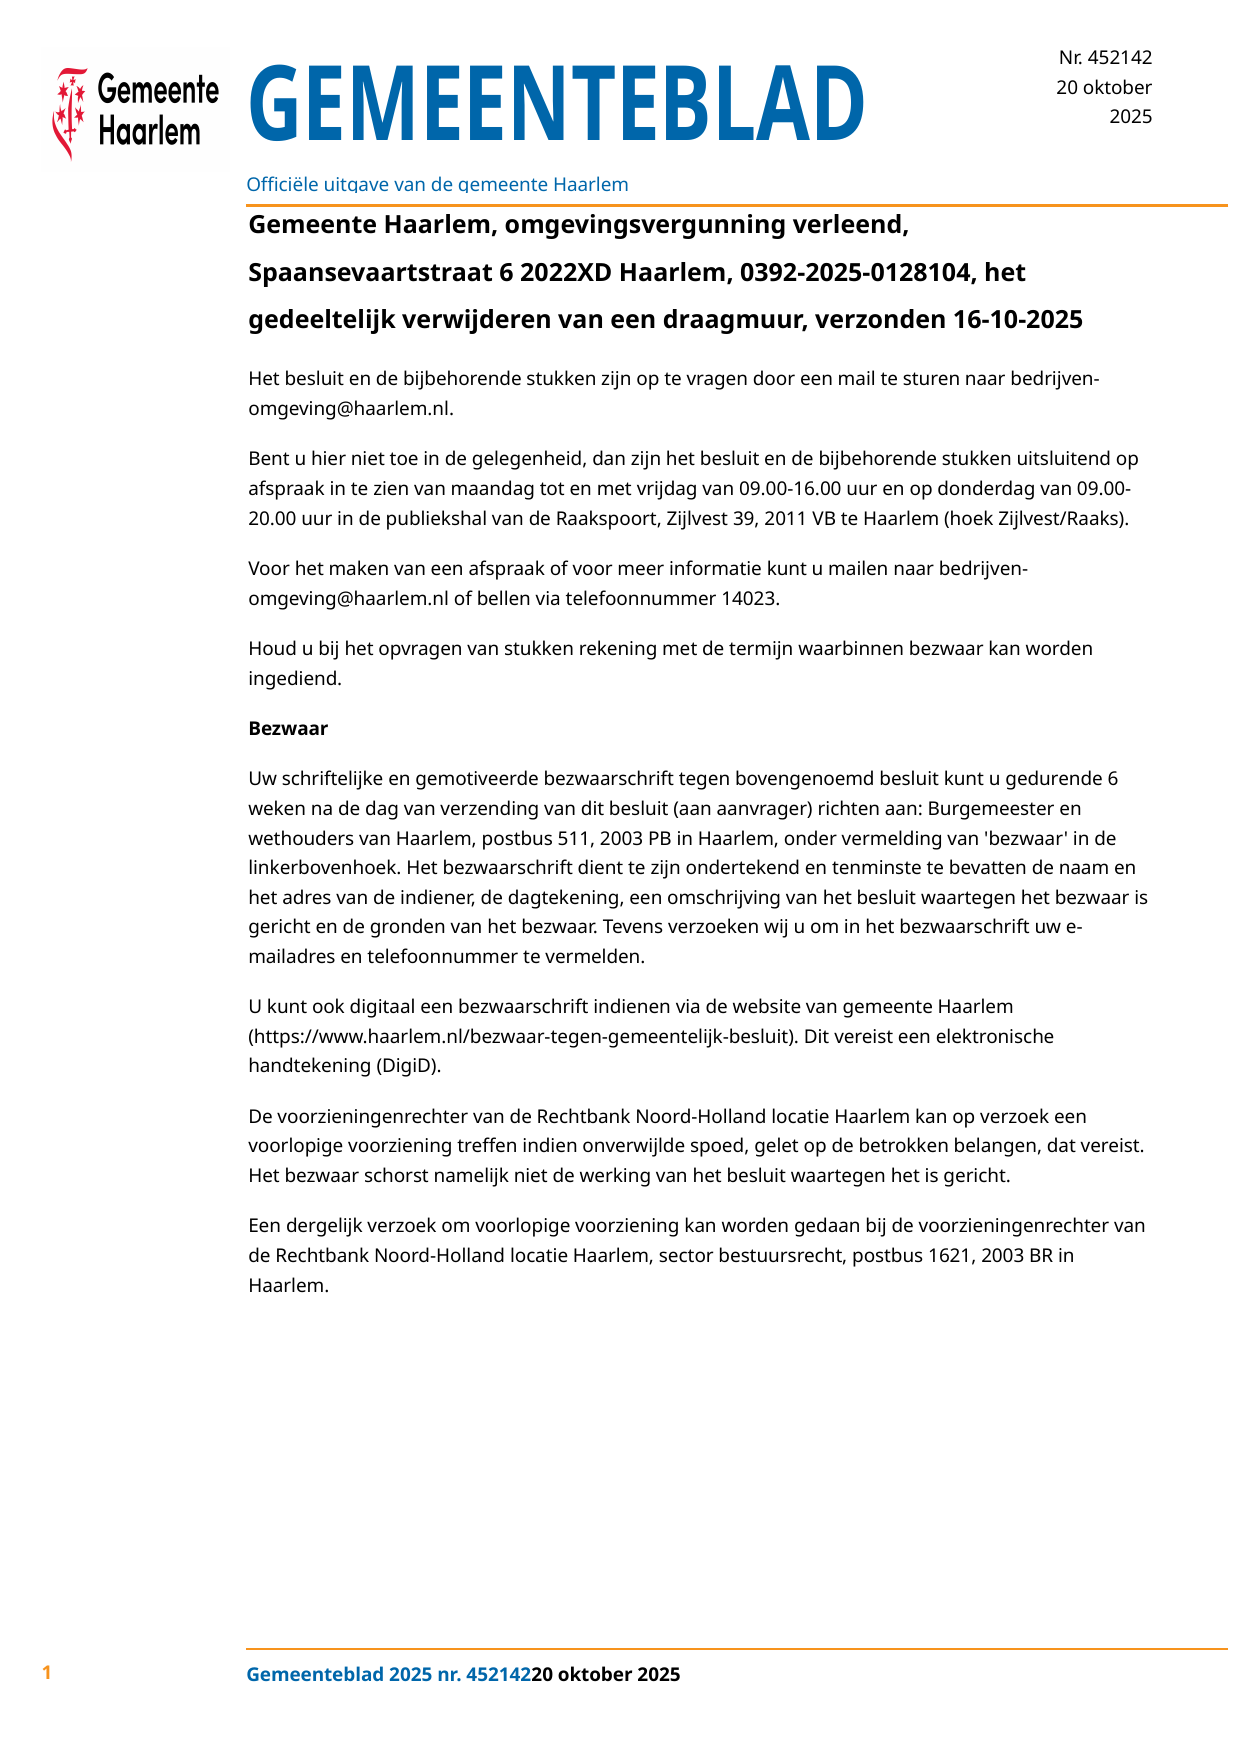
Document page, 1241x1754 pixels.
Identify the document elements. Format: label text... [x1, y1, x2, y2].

text Bent u hier niet toe in de gelegenheid, dan zijn het besluit en de bijbehorende stukken uitsluitend op afspraak in te zien van maandag tot en met vrijdag van 09.00-16.00 uur en op donderdag van 09.00-20.00 uur in de publiekshal van de Raakspoort, Zijlvest 39, 2011 VB te Haarlem (hoek Zijlvest/Raaks). [248, 446, 1152, 530]
text U kunt ook digitaal een bezwaarschrift indienen via de website van gemeente Haarlem (https://www.haarlem.nl/bezwaar-tegen-gemeentelijk-besluit). Dit vereist een elektronische handtekening (DigiD). [248, 993, 1152, 1078]
text Het besluit en de bijbehorende stukken zijn op te vragen door een mail te sturen naar bedrijven-omgeving@haarlem.nl. [248, 366, 1152, 421]
text Gemeente Haarlem, omgevingsvergunning verleend, Spaansevaartstraat 6 2022XD Haarlem, 0392-2025-0128104, het gedeeltelijk verwijderen van een draagmuur, verzonden 16-10-2025 [248, 207, 1152, 336]
text Een dergelijk verzoek om voorlopige voorziening kan worden gedaan bij de voorzieningenrechter van de Rechtbank Noord-Holland locatie Haarlem, sector bestuursrecht, postbus 1621, 2003 BR in Haarlem. [248, 1213, 1152, 1297]
text De voorzieningenrechter van de Rechtbank Noord-Holland locatie Haarlem kan op verzoek een voorlopige voorziening treffen indien onverwijlde spoed, gelet op de betrokken belangen, dat vereist. Het bezwaar schorst namelijk niet de werking van het besluit waartegen het is gericht. [248, 1103, 1152, 1188]
text Houd u bij het opvragen van stukken rekening met de termijn waarbinnen bezwaar kan worden ingediend. [248, 635, 1152, 690]
text Uw schriftelijke en gemotiveerde bezwaarschrift tegen bovengenoemd besluit kunt u gedurende 6 weken na de dag van verzending van dit besluit (aan aanvrager) richten aan: Burgemeester en wethouders van Haarlem, postbus 511, 2003 PB in Haarlem, onder vermelding van 'bezwaar' in de linkerbovenhoek. Het bezwaarschrift dient te zijn ondertekend en tenminste te bevatten de naam en het adres van de indiener, de dagtekening, een omschrijving van het besluit waartegen het bezwaar is gericht en de gronden van het bezwaar. Tevens verzoeken wij u om in het bezwaarschrift uw e-mailadres en telefoonnummer te vermelden. [248, 766, 1152, 969]
picture [41, 47, 231, 172]
text Bezwaar [248, 715, 1152, 741]
text Voor het maken van een afspraak of voor meer informatie kunt u mailen naar bedrijven-omgeving@haarlem.nl of bellen via telefoonnummer 14023. [248, 555, 1152, 610]
